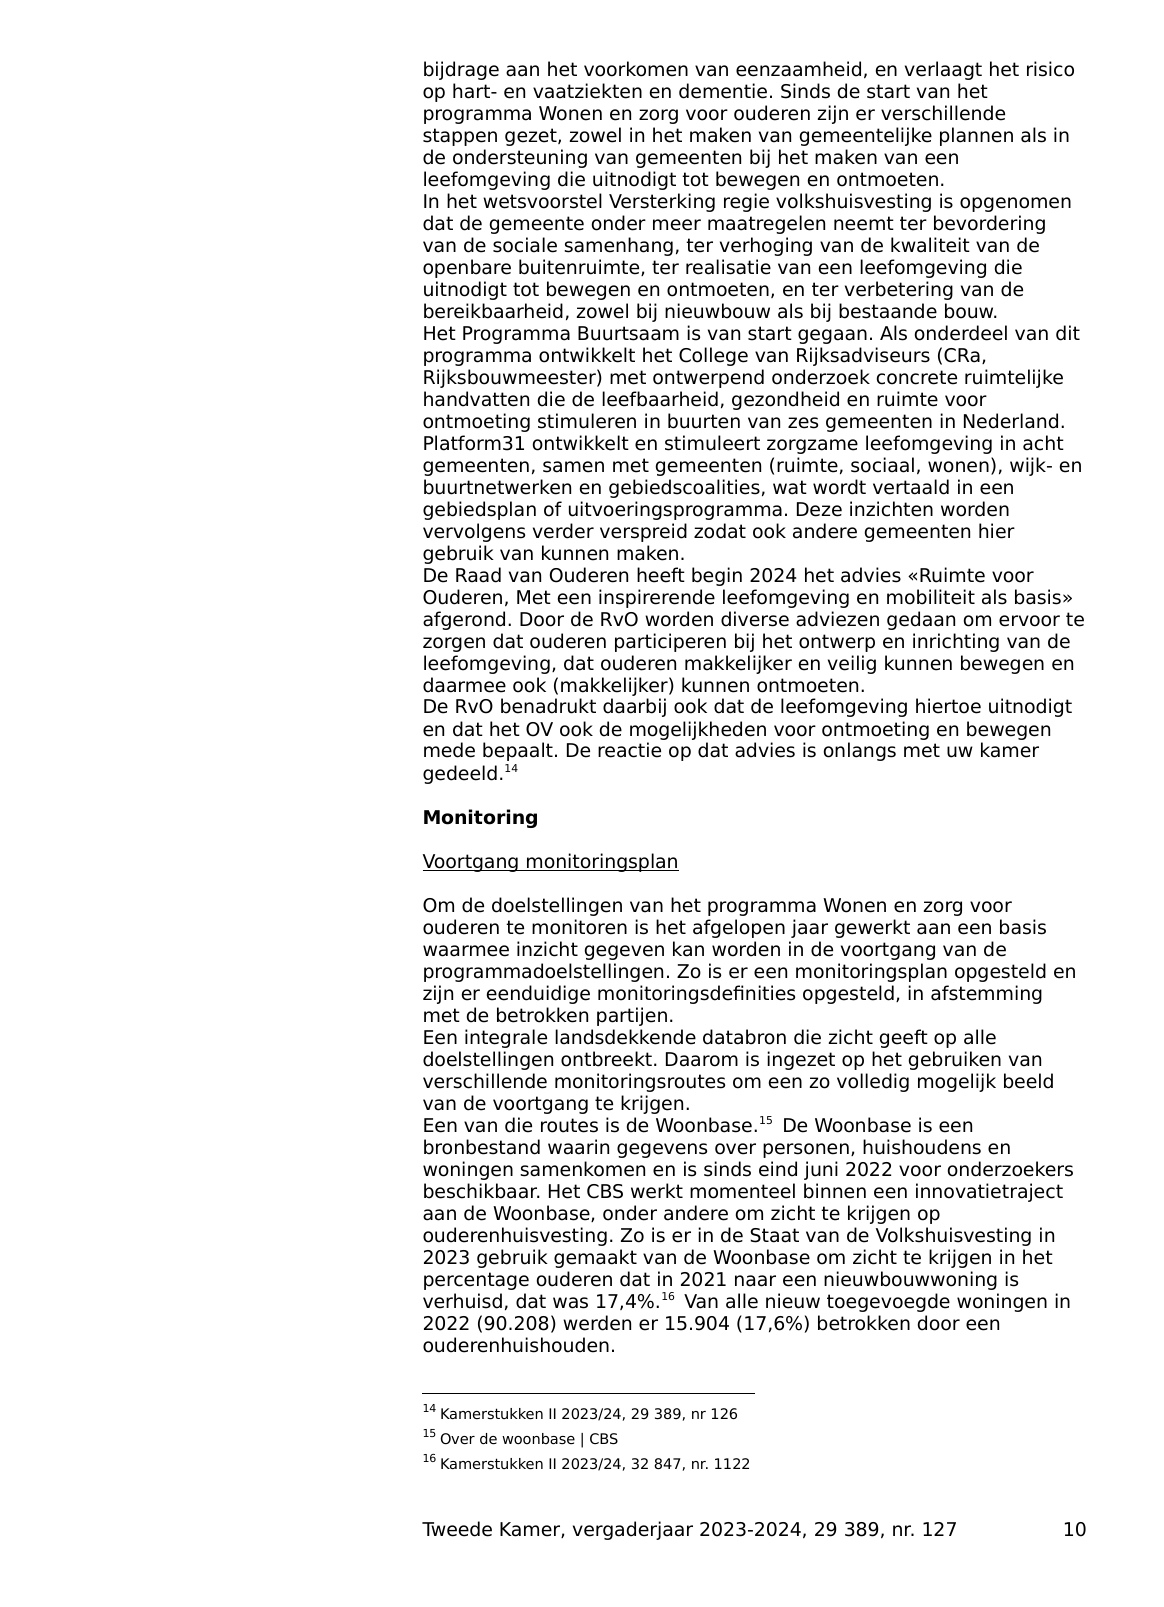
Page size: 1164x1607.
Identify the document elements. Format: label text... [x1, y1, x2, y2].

text Om de doelstellingen van het programma Wonen en zorg voor ouderen te monitoren is het afgelopen jaar gewerkt aan een basis waarmee inzicht gegeven kan worden in de voortgang van de programmadoelstellingen. Zo is er een monitoringsplan opgesteld en zijn er eenduidige monitoringsdefinities opgesteld, in afstemming met de betrokken partijen. [422, 895, 1087, 1027]
text Het Programma Buurtsaam is van start gegaan. Als onderdeel van dit programma ontwikkelt het College van Rijksadviseurs (CRa, Rijksbouwmeester) met ontwerpend onderzoek concrete ruimtelijke handvatten die de leefbaarheid, gezondheid en ruimte voor ontmoeting stimuleren in buurten van zes gemeenten in Nederland. Platform31 ontwikkelt en stimuleert zorgzame leefomgeving in acht gemeenten, samen met gemeenten (ruimte, sociaal, wonen), wijk- en buurtnetwerken en gebiedscoalities, wat wordt vertaald in een gebiedsplan of uitvoeringsprogramma. Deze inzichten worden vervolgens verder verspreid zodat ook andere gemeenten hier gebruik van kunnen maken. [422, 323, 1087, 564]
text bijdrage aan het voorkomen van eenzaamheid, en verlaagt het risico op hart- en vaatziekten en dementie. Sinds de start van het programma Wonen en zorg voor ouderen zijn er verschillende stappen gezet, zowel in het maken van gemeentelijke plannen als in de ondersteuning van gemeenten bij het maken van een leefomgeving die uitnodigt tot bewegen en ontmoeten. [422, 59, 1087, 191]
subtitle Monitoring [422, 807, 1087, 828]
text Een van die routes is de Woonbase. De Woonbase is een bronbestand waarin gegevens over personen, huishoudens en woningen samenkomen en is sinds eind juni 2022 voor onderzoekers beschikbaar. Het CBS werkt momenteel binnen een innovatietraject aan de Woonbase, onder andere om zicht te krijgen op ouderenhuisvesting. Zo is er in de Staat van de Volkshuisvesting in 2023 gebruik gemaakt van de Woonbase om zicht te krijgen in het percentage ouderen dat in 2021 naar een nieuwbouwwoning is verhuisd, dat was 17,4%. Van alle nieuw toegevoegde woningen in 2022 (90.208) werden er 15.904 (17,6%) betrokken door een ouderenhuishouden. [422, 1115, 1087, 1356]
text De Raad van Ouderen heeft begin 2024 het advies «Ruimte voor Ouderen, Met een inspirerende leefomgeving en mobiliteit als basis» afgerond. Door de RvO worden diverse adviezen gedaan om ervoor te zorgen dat ouderen participeren bij het ontwerp en inrichting van de leefomgeving, dat ouderen makkelijker en veilig kunnen bewegen en daarmee ook (makkelijker) kunnen ontmoeten. [422, 564, 1087, 696]
text In het wetsvoorstel Versterking regie volkshuisvesting is opgenomen dat de gemeente onder meer maatregelen neemt ter bevordering van de sociale samenhang, ter verhoging van de kwaliteit van de openbare buitenruimte, ter realisatie van een leefomgeving die uitnodigt tot bewegen en ontmoeten, en ter verbetering van de bereikbaarheid, zowel bij nieuwbouw als bij bestaande bouw. [422, 191, 1087, 323]
text Kamerstukken II 2023/24, 32 847, nr. 1122 [422, 1452, 1087, 1474]
text Een integrale landsdekkende databron die zicht geeft op alle doelstellingen ontbreekt. Daarom is ingezet op het gebruiken van verschillende monitoringsroutes om een zo volledig mogelijk beeld van de voortgang te krijgen. [422, 1027, 1087, 1115]
text Over de woonbase | CBS [422, 1427, 1087, 1449]
text Kamerstukken II 2023/24, 29 389, nr 126 [422, 1402, 1087, 1424]
text De RvO benadrukt daarbij ook dat de leefomgeving hiertoe uitnodigt en dat het OV ook de mogelijkheden voor ontmoeting en bewegen mede bepaalt. De reactie op dat advies is onlangs met uw kamer gedeeld. [422, 696, 1087, 784]
subtitle Voortgang monitoringsplan [422, 851, 1087, 873]
